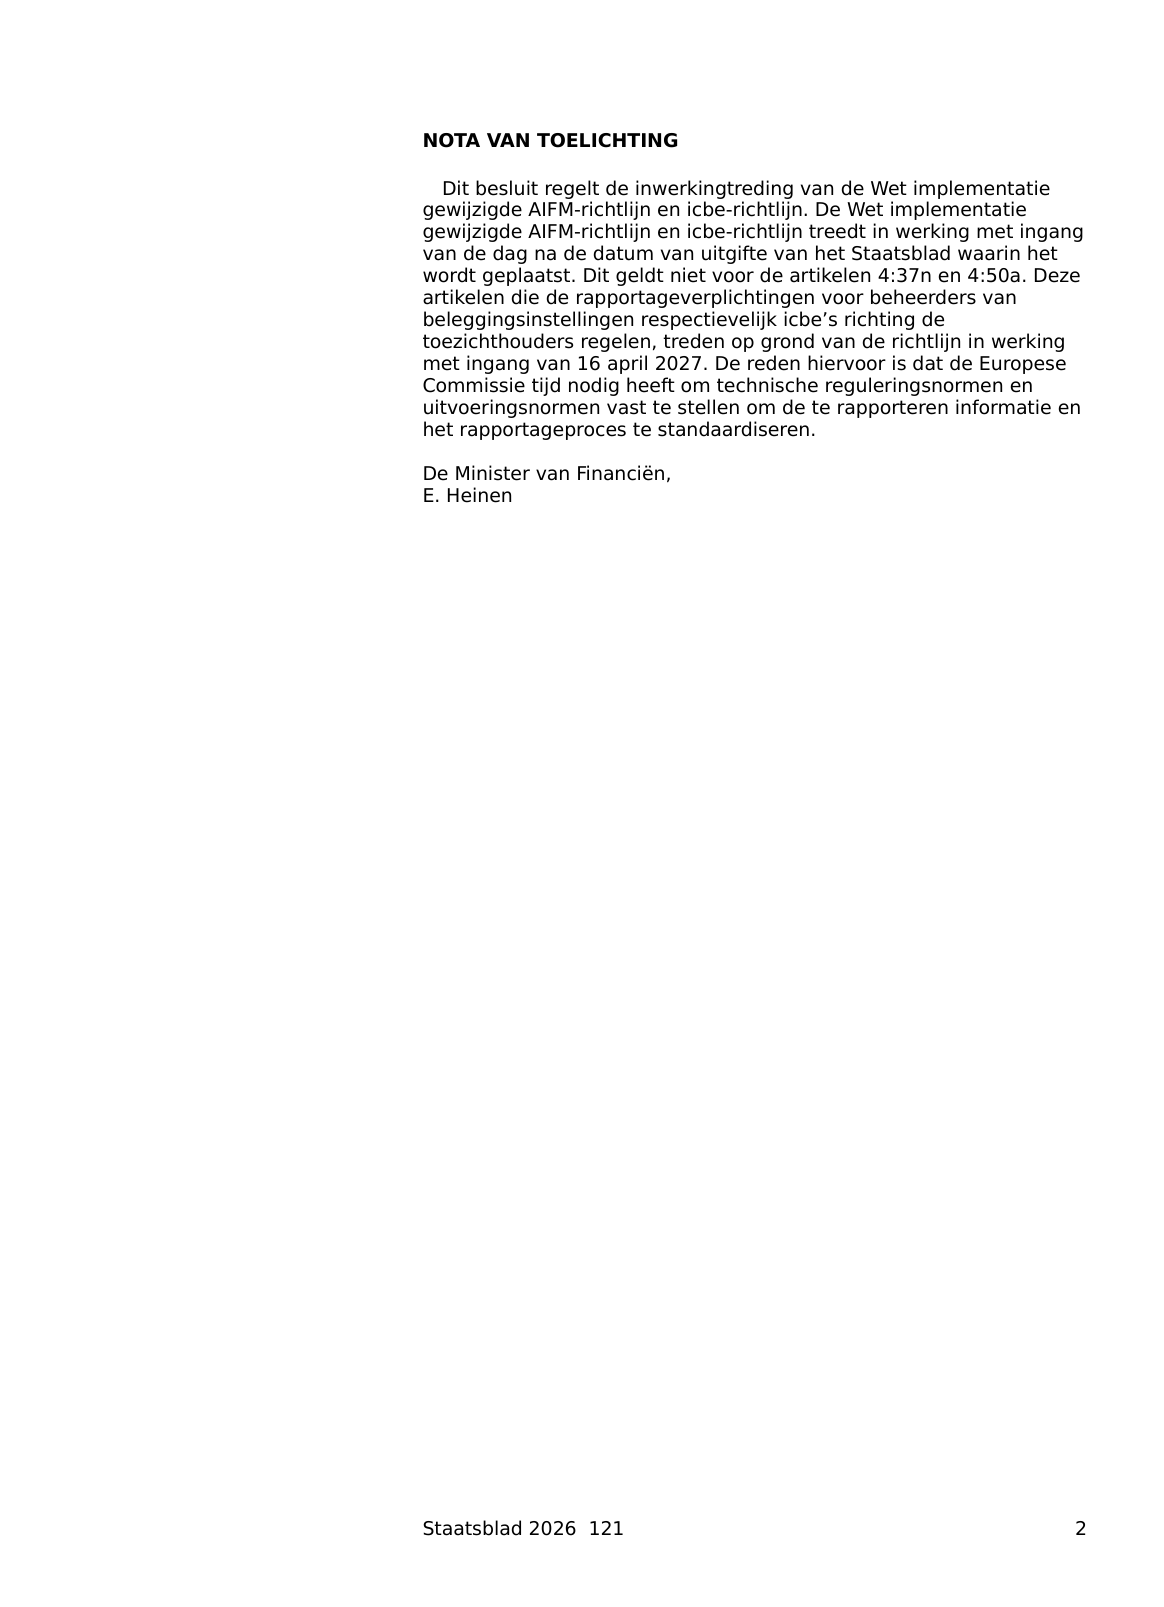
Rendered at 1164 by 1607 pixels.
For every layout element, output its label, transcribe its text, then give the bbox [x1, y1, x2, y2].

text De Minister van Financiën, E. Heinen [422, 463, 1087, 507]
subtitle NOTA VAN TOELICHTING [422, 130, 1087, 152]
text Dit besluit regelt de inwerkingtreding van de Wet implementatie gewijzigde AIFM-richtlijn en icbe-richtlijn. De Wet implementatie gewijzigde AIFM-richtlijn en icbe-richtlijn treedt in werking met ingang van de dag na de datum van uitgifte van het Staatsblad waarin het wordt geplaatst. Dit geldt niet voor de artikelen 4:37n en 4:50a. Deze artikelen die de rapportageverplichtingen voor beheerders van beleggingsinstellingen respectievelijk icbe’s richting de toezichthouders regelen, treden op grond van de richtlijn in werking met ingang van 16 april 2027. De reden hiervoor is dat de Europese Commissie tijd nodig heeft om technische reguleringsnormen en uitvoeringsnormen vast te stellen om de te rapporteren informatie en het rapportageproces te standaardiseren. [422, 177, 1087, 441]
